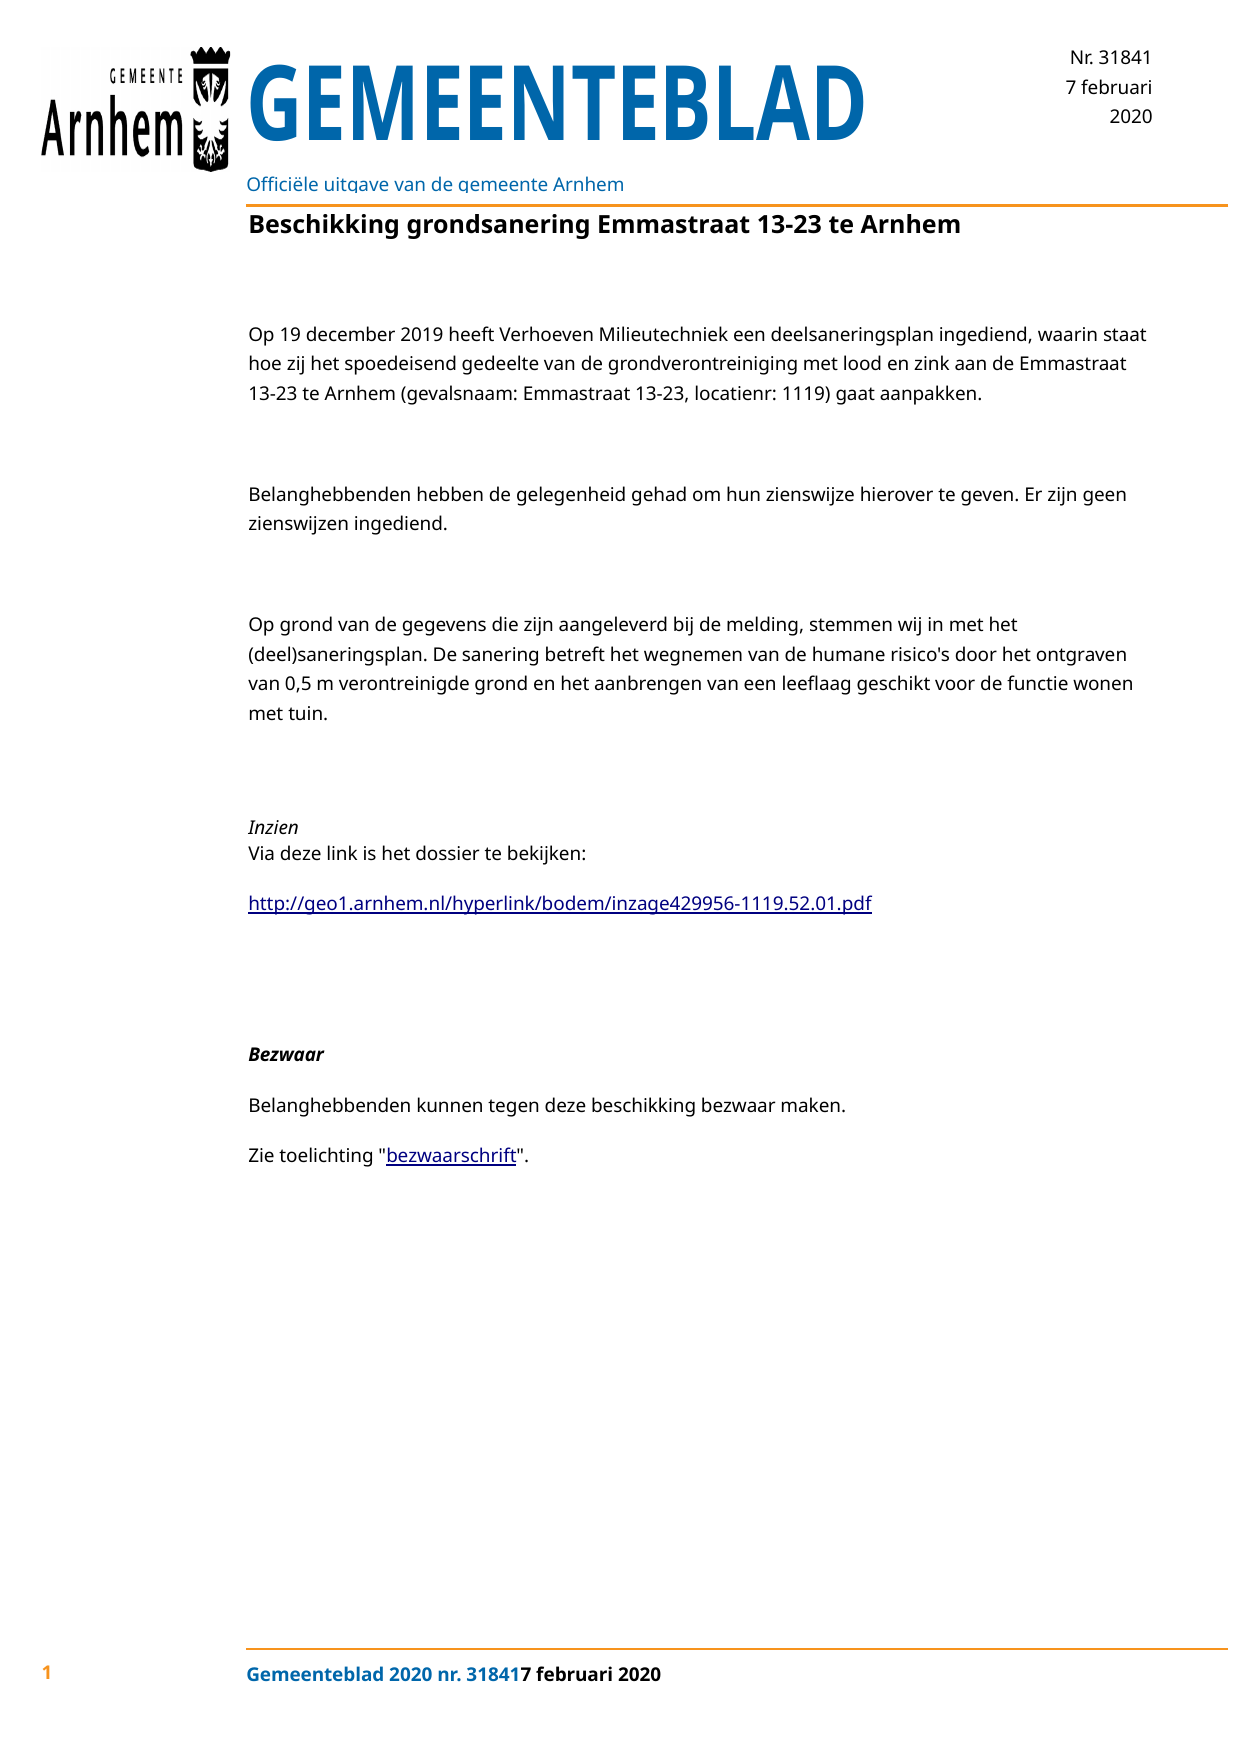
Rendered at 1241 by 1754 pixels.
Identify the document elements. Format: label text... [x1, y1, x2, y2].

text Via deze link is het dossier te bekijken: [248, 840, 1152, 866]
text Belanghebbenden hebben de gelegenheid gehad om hun zienswijze hierover te geven. Er zijn geen zienswijzen ingediend. [248, 481, 1152, 536]
text Inzien [248, 814, 1152, 840]
text Zie toelichting "bezwaarschrift". [248, 1142, 1152, 1168]
text Op 19 december 2019 heeft Verhoeven Milieutechniek een deelsaneringsplan ingediend, waarin staat hoe zij het spoedeisend gedeelte van de grondverontreiniging met lood en zink aan de Emmastraat 13-23 te Arnhem (gevalsnaam: Emmastraat 13-23, locatienr: 1119) gaat aanpakken. [248, 321, 1152, 406]
text Belanghebbenden kunnen tegen deze beschikking bezwaar maken. [248, 1092, 1152, 1118]
picture [41, 47, 231, 172]
text Beschikking grondsanering Emmastraat 13-23 te Arnhem [248, 207, 1152, 241]
text Op grond van de gegevens die zijn aangeleverd bij de melding, stemmen wij in met het (deel)saneringsplan. De sanering betreft het wegnemen van de humane risico's door het ontgraven van 0,5 m verontreinigde grond en het aanbrengen van een leeflaag geschikt voor de functie wonen met tuin. [248, 611, 1152, 726]
text Bezwaar [248, 1042, 1152, 1067]
text http://geo1.arnhem.nl/hyperlink/bodem/inzage429956-1119.52.01.pdf [248, 890, 1152, 916]
